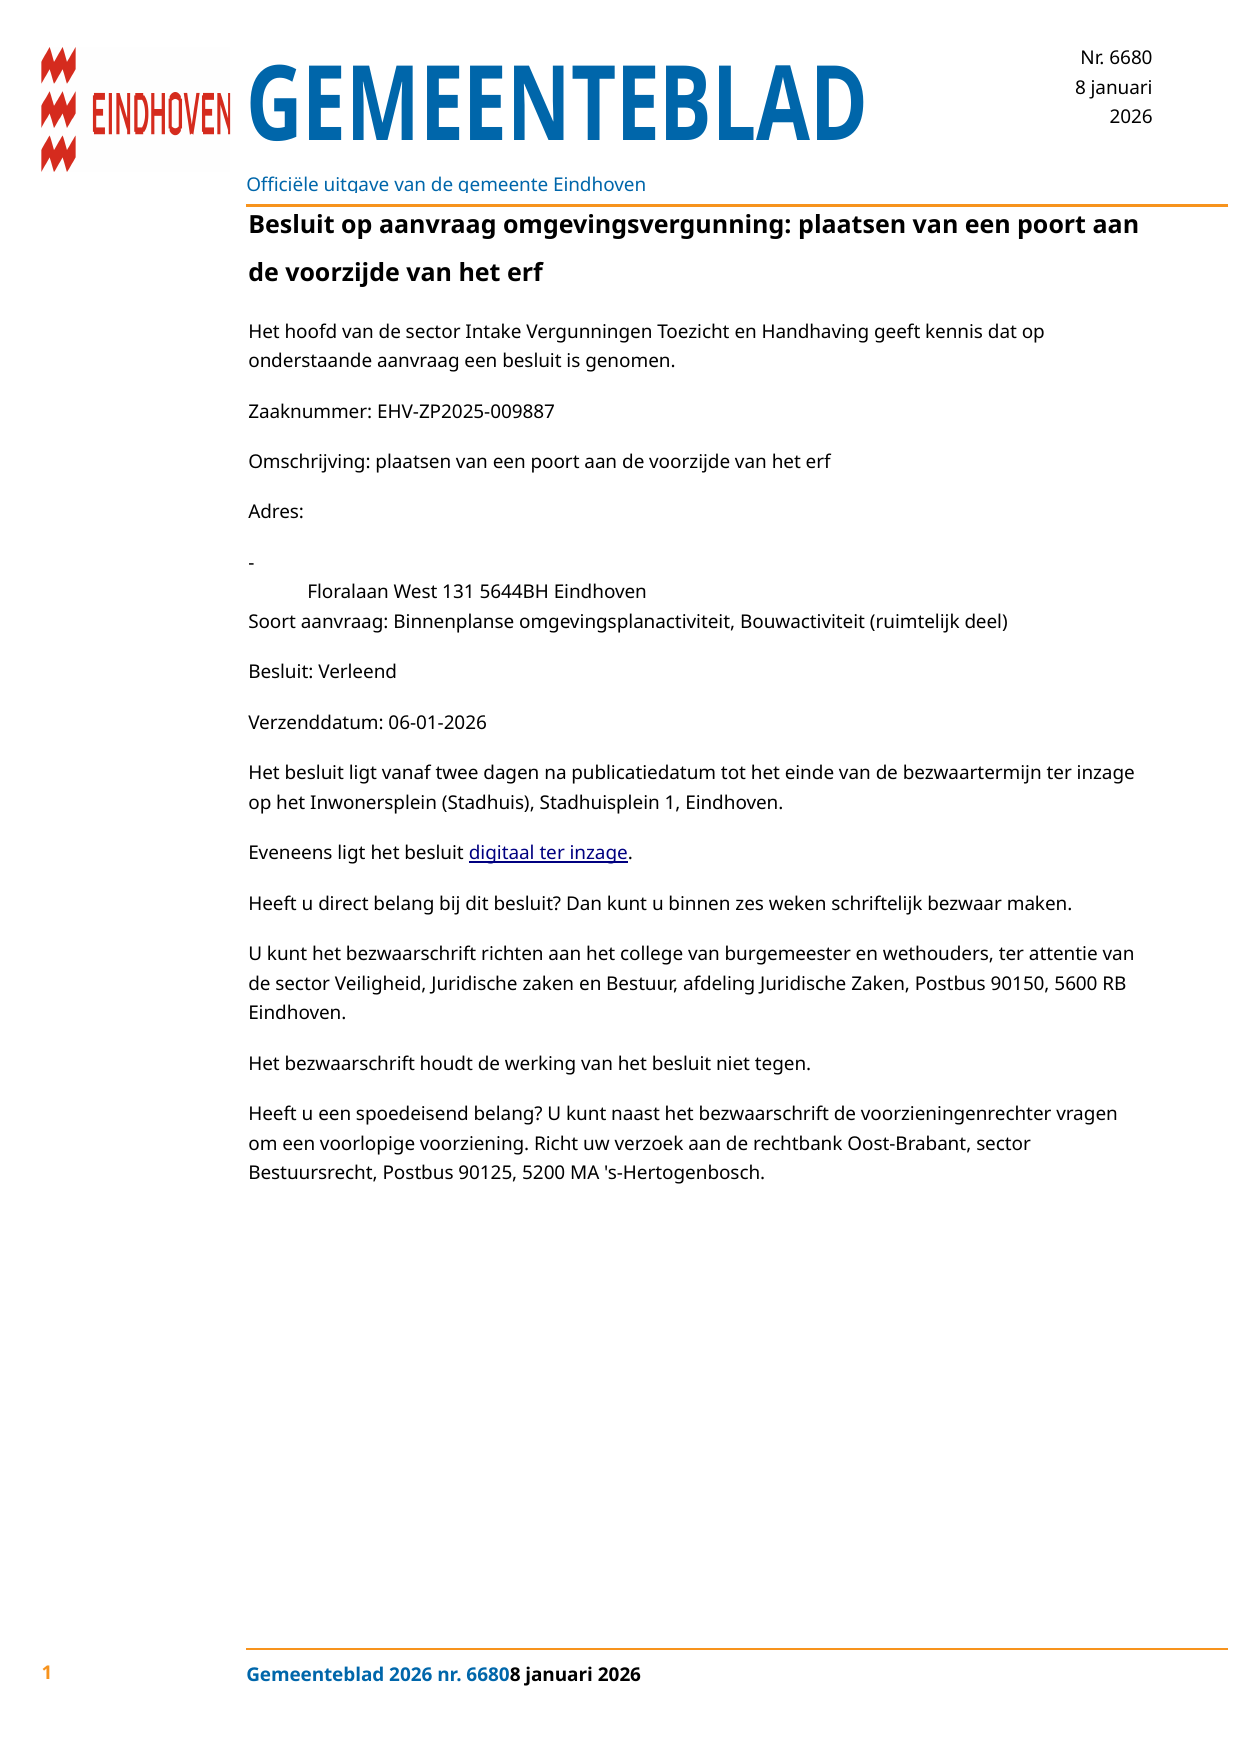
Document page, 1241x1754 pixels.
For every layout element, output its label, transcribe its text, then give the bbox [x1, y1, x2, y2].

picture [41, 47, 231, 172]
text Het besluit ligt vanaf twee dagen na publicatiedatum tot het einde van de bezwaartermijn ter inzage op het Inwonersplein (Stadhuis), Stadhuisplein 1, Eindhoven. [248, 759, 1152, 815]
text Heeft u een spoedeisend belang? U kunt naast het bezwaarschrift de voorzieningenrechter vragen om een voorlopige voorziening. Richt uw verzoek aan de rechtbank Oost-Brabant, sector Bestuursrecht, Postbus 90125, 5200 MA 's-Hertogenbosch. [248, 1100, 1152, 1185]
text Het bezwaarschrift houdt de werking van het besluit niet tegen. [248, 1050, 1152, 1076]
text Eveneens ligt het besluit digitaal ter inzage. [248, 839, 1152, 865]
text U kunt het bezwaarschrift richten aan het college van burgemeester en wethouders, ter attentie van de sector Veiligheid, Juridische zaken en Bestuur, afdeling Juridische Zaken, Postbus 90150, 5600 RB Eindhoven. [248, 940, 1152, 1025]
list Floralaan West 131 5644BH Eindhoven [248, 579, 1152, 604]
text Omschrijving: plaatsen van een poort aan de voorzijde van het erf [248, 448, 1152, 474]
text Het hoofd van de sector Intake Vergunningen Toezicht en Handhaving geeft kennis dat op onderstaande aanvraag een besluit is genomen. [248, 318, 1152, 373]
text Adres: [248, 499, 1152, 524]
text Verzenddatum: 06-01-2026 [248, 709, 1152, 735]
text Zaaknummer: EHV-ZP2025-009887 [248, 398, 1152, 424]
text Besluit: Verleend [248, 659, 1152, 684]
text Soort aanvraag: Binnenplanse omgevingsplanactiviteit, Bouwactiviteit (ruimtelijk deel) [248, 608, 1152, 634]
text Heeft u direct belang bij dit besluit? Dan kunt u binnen zes weken schriftelijk bezwaar maken. [248, 890, 1152, 916]
text Besluit op aanvraag omgevingsvergunning: plaatsen van een poort aan de voorzijde van het erf [248, 207, 1152, 288]
